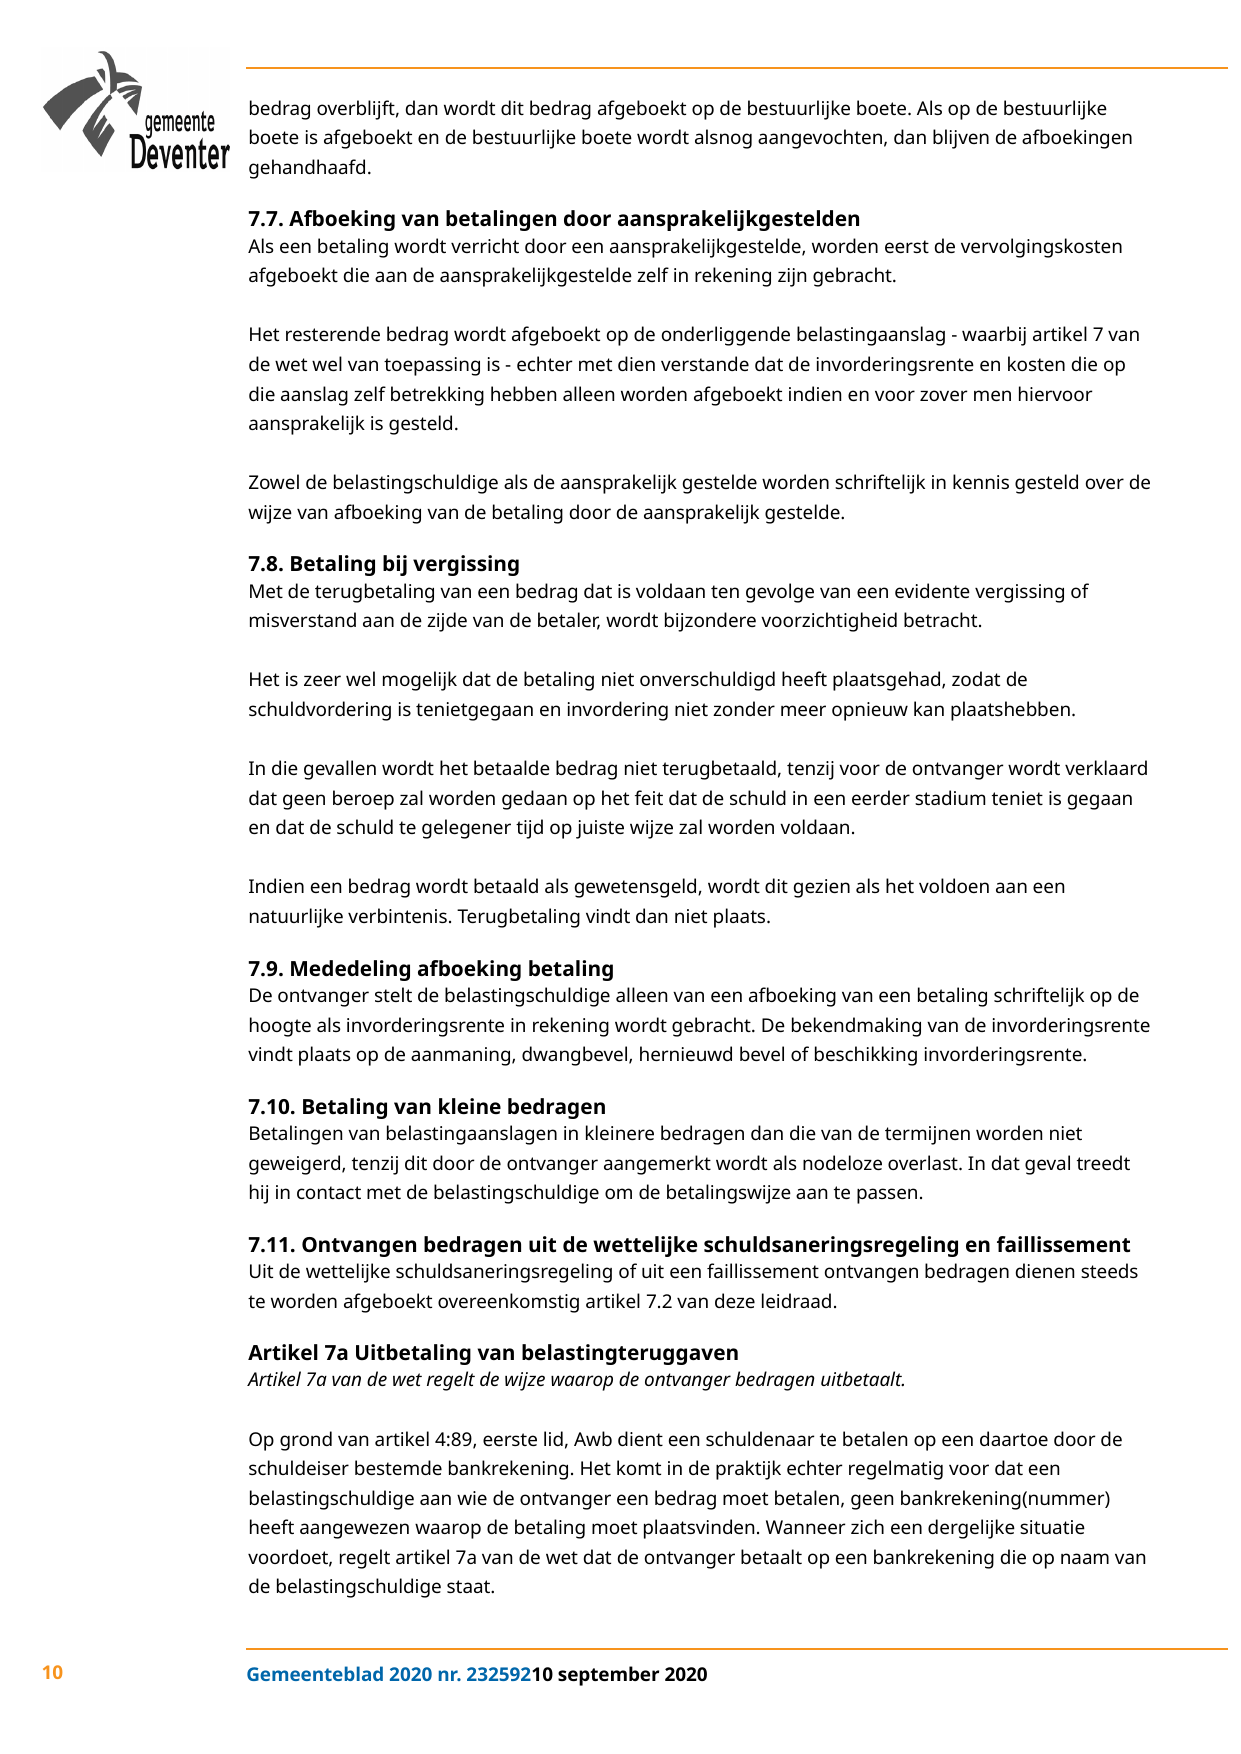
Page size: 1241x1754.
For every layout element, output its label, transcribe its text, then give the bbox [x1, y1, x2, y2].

text Artikel 7a Uitbetaling van belastingteruggaven [248, 1338, 1152, 1367]
text Artikel 7a van de wet regelt de wijze waarop de ontvanger bedragen uitbetaalt. [248, 1367, 1152, 1392]
text Op grond van artikel 4:89, eerste lid, Awb dient een schuldenaar te betalen op een daartoe door de schuldeiser bestemde bankrekening. Het komt in de praktijk echter regelmatig voor dat een belastingschuldige aan wie de ontvanger een bedrag moet betalen, geen bankrekening(nummer) heeft aangewezen waarop de betaling moet plaatsvinden. Wanneer zich een dergelijke situatie voordoet, regelt artikel 7a van de wet dat de ontvanger betaalt op een bankrekening die op naam van de belastingschuldige staat. [248, 1426, 1152, 1599]
picture [41, 47, 231, 172]
text Indien een bedrag wordt betaald als gewetensgeld, wordt dit gezien als het voldoen aan een natuurlijke verbintenis. Terugbetaling vindt dan niet plaats. [248, 874, 1152, 929]
text bedrag overblijft, dan wordt dit bedrag afgeboekt op de bestuurlijke boete. Als op de bestuurlijke boete is afgeboekt en de bestuurlijke boete wordt alsnog aangevochten, dan blijven de afboekingen gehandhaafd. [248, 95, 1152, 180]
text 7.10. Betaling van kleine bedragen [248, 1092, 1152, 1120]
text Het resterende bedrag wordt afgeboekt op de onderliggende belastingaanslag - waarbij artikel 7 van de wet wel van toepassing is - echter met dien verstande dat de invorderingsrente en kosten die op die aanslag zelf betrekking hebben alleen worden afgeboekt indien en voor zover men hiervoor aansprakelijk is gesteld. [248, 322, 1152, 436]
text Betalingen van belastingaanslagen in kleinere bedragen dan die van de termijnen worden niet geweigerd, tenzij dit door de ontvanger aangemerkt wordt als nodeloze overlast. In dat geval treedt hij in contact met de belastingschuldige om de betalingswijze aan te passen. [248, 1120, 1152, 1205]
text Het is zeer wel mogelijk dat de betaling niet onverschuldigd heeft plaatsgehad, zodat de schuldvordering is tenietgegaan en invordering niet zonder meer opnieuw kan plaatshebben. [248, 667, 1152, 722]
text In die gevallen wordt het betaalde bedrag niet terugbetaald, tenzij voor de ontvanger wordt verklaard dat geen beroep zal worden gedaan op het feit dat de schuld in een eerder stadium teniet is gegaan en dat de schuld te gelegener tijd op juiste wijze zal worden voldaan. [248, 755, 1152, 840]
text Uit de wettelijke schuldsaneringsregeling of uit een faillissement ontvangen bedragen dienen steeds te worden afgeboekt overeenkomstig artikel 7.2 van deze leidraad. [248, 1258, 1152, 1313]
text 7.7. Afboeking van betalingen door aansprakelijkgestelden [248, 204, 1152, 233]
text 7.9. Mededeling afboeking betaling [248, 954, 1152, 982]
text Zowel de belastingschuldige als de aansprakelijk gestelde worden schriftelijk in kennis gesteld over de wijze van afboeking van de betaling door de aansprakelijk gestelde. [248, 469, 1152, 525]
text De ontvanger stelt de belastingschuldige alleen van een afboeking van een betaling schriftelijk op de hoogte als invorderingsrente in rekening wordt gebracht. De bekendmaking van de invorderingsrente vindt plaats op de aanmaning, dwangbevel, hernieuwd bevel of beschikking invorderingsrente. [248, 982, 1152, 1067]
text Als een betaling wordt verricht door een aansprakelijkgestelde, worden eerst de vervolgingskosten afgeboekt die aan de aansprakelijkgestelde zelf in rekening zijn gebracht. [248, 233, 1152, 288]
text 7.8. Betaling bij vergissing [248, 549, 1152, 578]
text Met de terugbetaling van een bedrag dat is voldaan ten gevolge van een evidente vergissing of misverstand aan de zijde van de betaler, wordt bijzondere voorzichtigheid betracht. [248, 578, 1152, 633]
text 7.11. Ontvangen bedragen uit de wettelijke schuldsaneringsregeling en faillissement [248, 1230, 1152, 1258]
